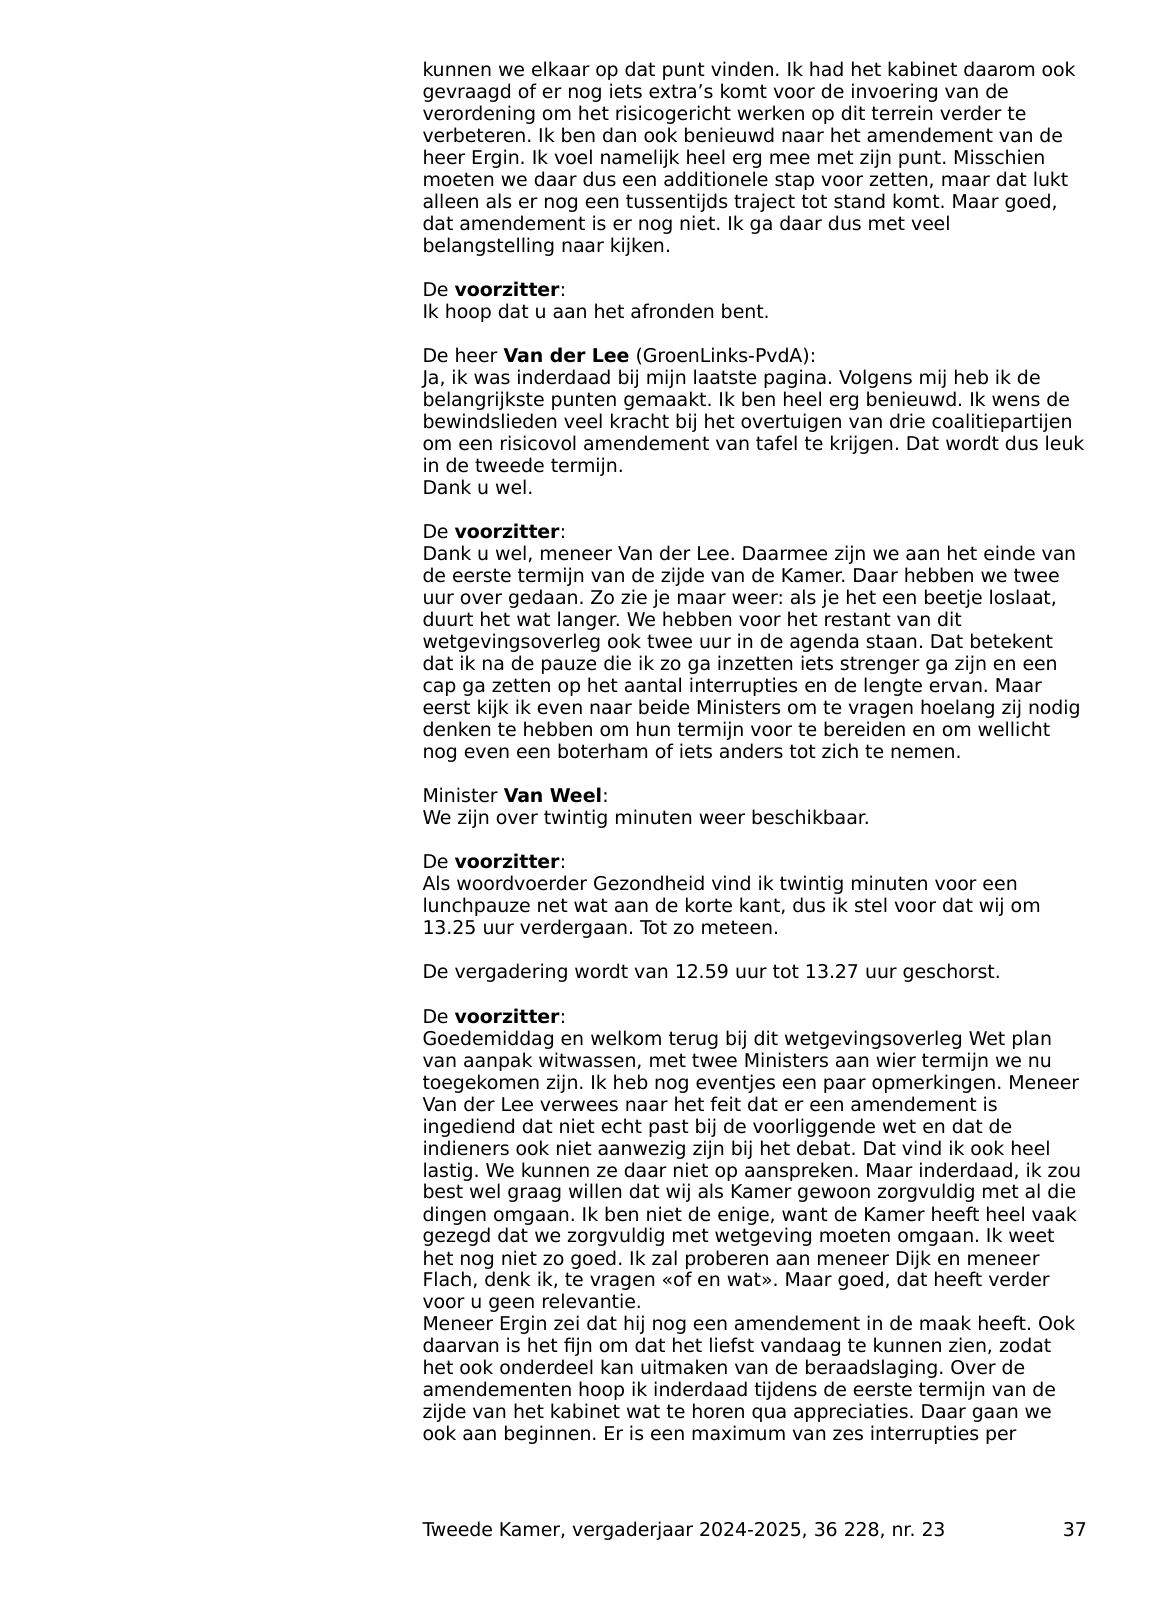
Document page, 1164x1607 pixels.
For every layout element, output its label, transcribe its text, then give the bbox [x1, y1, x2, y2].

text Dank u wel, meneer Van der Lee. Daarmee zijn we aan het einde van de eerste termijn van de zijde van de Kamer. Daar hebben we twee uur over gedaan. Zo zie je maar weer: als je het een beetje loslaat, duurt het wat langer. We hebben voor het restant van dit wetgevingsoverleg ook twee uur in de agenda staan. Dat betekent dat ik na de pauze die ik zo ga inzetten iets strenger ga zijn en een cap ga zetten op het aantal interrupties en de lengte ervan. Maar eerst kijk ik even naar beide Ministers om te vragen hoelang zij nodig denken te hebben om hun termijn voor te bereiden en om wellicht nog even een boterham of iets anders tot zich te nemen. [422, 543, 1087, 763]
text De voorzitter: [422, 279, 1087, 301]
text Ik hoop dat u aan het afronden bent. [422, 301, 1087, 323]
text Minister Van Weel: [422, 785, 1087, 807]
text We zijn over twintig minuten weer beschikbaar. [422, 807, 1087, 829]
text Meneer Ergin zei dat hij nog een amendement in de maak heeft. Ook daarvan is het fijn om dat het liefst vandaag te kunnen zien, zodat het ook onderdeel kan uitmaken van de beraadslaging. Over de amendementen hoop ik inderdaad tijdens de eerste termijn van de zijde van het kabinet wat te horen qua appreciaties. Daar gaan we ook aan beginnen. Er is een maximum van zes interrupties per [422, 1313, 1087, 1445]
text Als woordvoerder Gezondheid vind ik twintig minuten voor een lunchpauze net wat aan de korte kant, dus ik stel voor dat wij om 13.25 uur verdergaan. Tot zo meteen. [422, 873, 1087, 939]
text Dank u wel. [422, 477, 1087, 499]
text De voorzitter: [422, 521, 1087, 543]
text Goedemiddag en welkom terug bij dit wetgevingsoverleg Wet plan van aanpak witwassen, met twee Ministers aan wier termijn we nu toegekomen zijn. Ik heb nog eventjes een paar opmerkingen. Meneer Van der Lee verwees naar het feit dat er een amendement is ingediend dat niet echt past bij de voorliggende wet en dat de indieners ook niet aanwezig zijn bij het debat. Dat vind ik ook heel lastig. We kunnen ze daar niet op aanspreken. Maar inderdaad, ik zou best wel graag willen dat wij als Kamer gewoon zorgvuldig met al die dingen omgaan. Ik ben niet de enige, want de Kamer heeft heel vaak gezegd dat we zorgvuldig met wetgeving moeten omgaan. Ik weet het nog niet zo goed. Ik zal proberen aan meneer Dijk en meneer Flach, denk ik, te vragen «of en wat». Maar goed, dat heeft verder voor u geen relevantie. [422, 1028, 1087, 1313]
text De heer Van der Lee (GroenLinks-PvdA): [422, 345, 1087, 367]
text kunnen we elkaar op dat punt vinden. Ik had het kabinet daarom ook gevraagd of er nog iets extra’s komt voor de invoering van de verordening om het risicogericht werken op dit terrein verder te verbeteren. Ik ben dan ook benieuwd naar het amendement van de heer Ergin. Ik voel namelijk heel erg mee met zijn punt. Misschien moeten we daar dus een additionele stap voor zetten, maar dat lukt alleen als er nog een tussentijds traject tot stand komt. Maar goed, dat amendement is er nog niet. Ik ga daar dus met veel belangstelling naar kijken. [422, 59, 1087, 257]
text Ja, ik was inderdaad bij mijn laatste pagina. Volgens mij heb ik de belangrijkste punten gemaakt. Ik ben heel erg benieuwd. Ik wens de bewindslieden veel kracht bij het overtuigen van drie coalitiepartijen om een risicovol amendement van tafel te krijgen. Dat wordt dus leuk in de tweede termijn. [422, 367, 1087, 477]
text De voorzitter: [422, 851, 1087, 873]
text De voorzitter: [422, 1006, 1087, 1028]
text De vergadering wordt van 12.59 uur tot 13.27 uur geschorst. [422, 961, 1087, 983]
